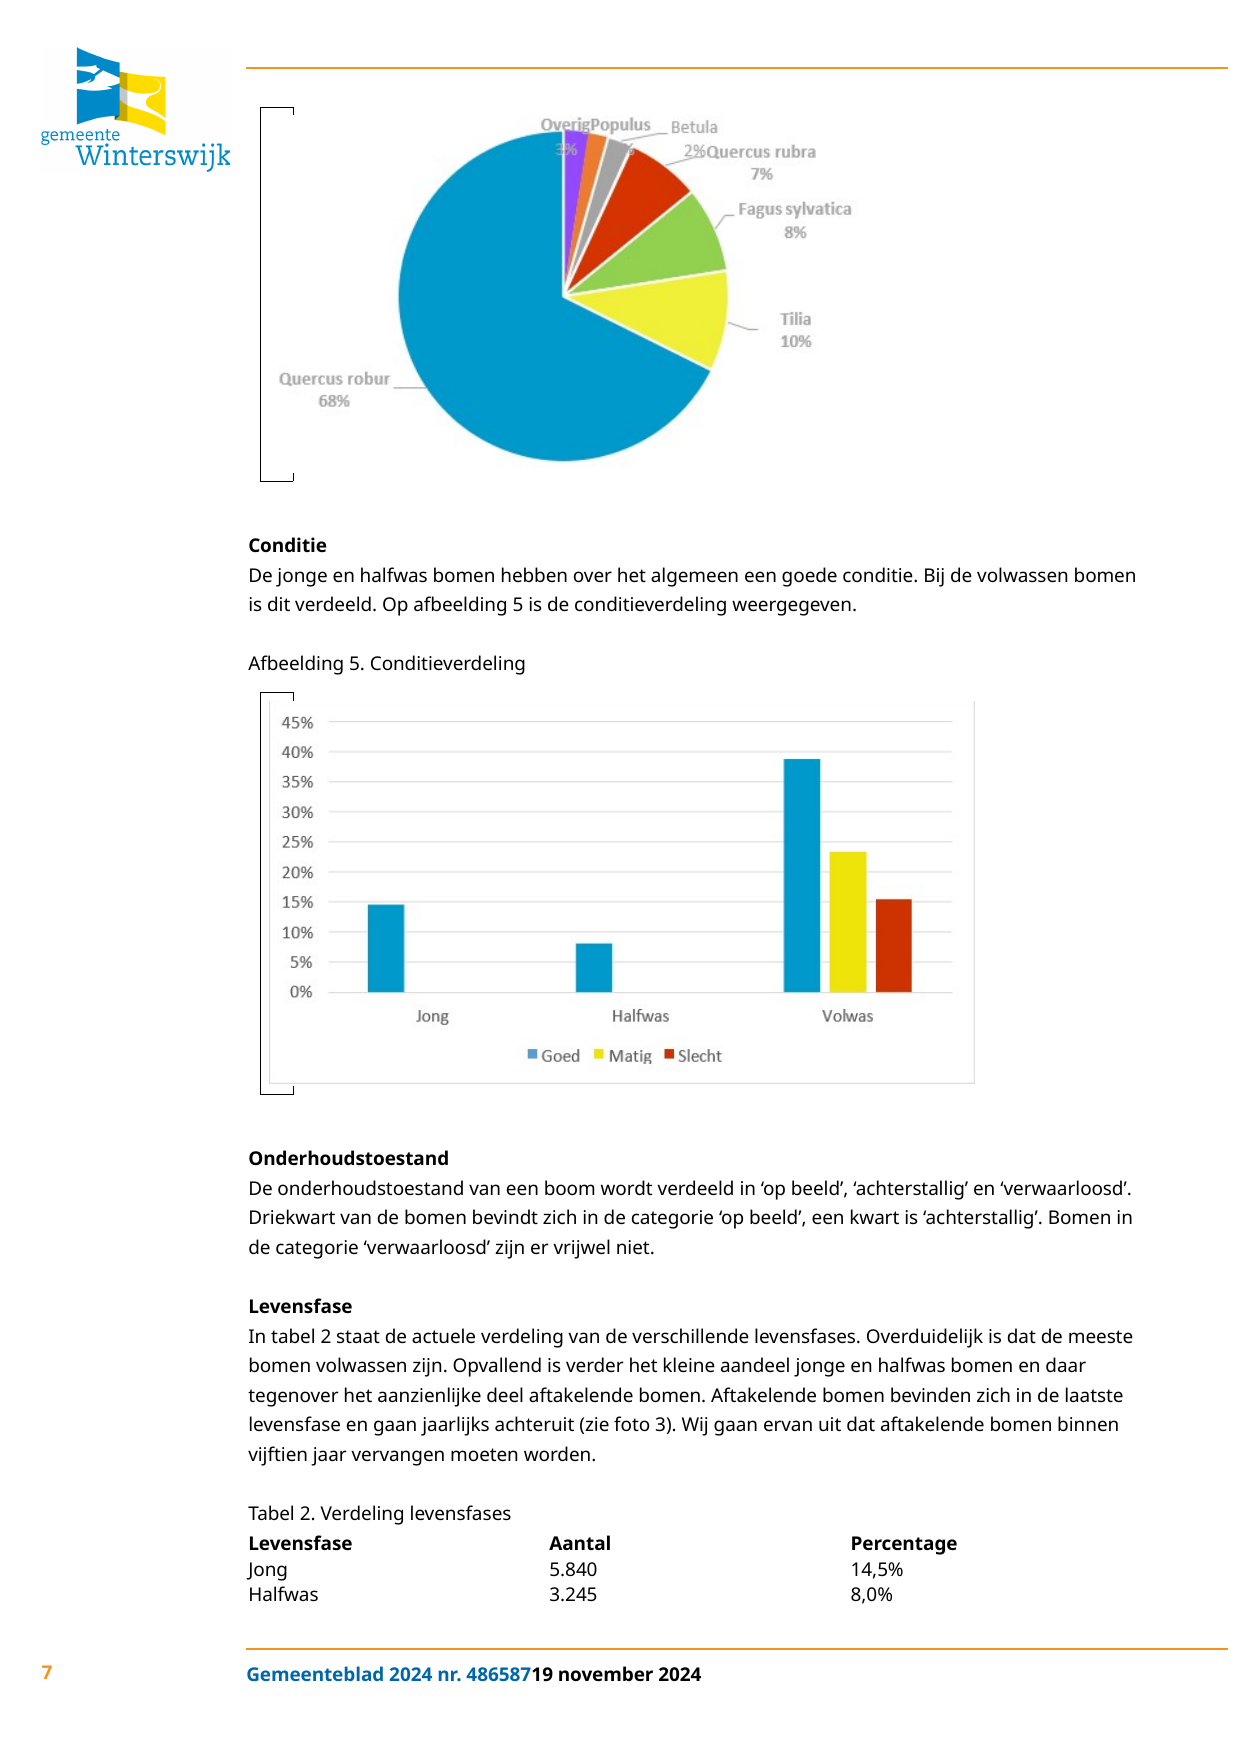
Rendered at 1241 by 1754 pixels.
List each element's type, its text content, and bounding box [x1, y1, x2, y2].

picture [41, 47, 231, 172]
picture [268, 115, 860, 473]
table_cell Jong [248, 1556, 549, 1581]
table_cell Halfwas [248, 1581, 549, 1607]
table_cell 3.245 [549, 1581, 850, 1607]
table_header Percentage [850, 1530, 1152, 1556]
table_header Aantal [549, 1530, 850, 1556]
text Afbeelding 5. Conditieverdeling [248, 651, 1152, 676]
text De jonge en halfwas bomen hebben over het algemeen een goede conditie. Bij de volwassen bomen is dit verdeeld. Op afbeelding 5 is de conditieverdeling weergegeven. [248, 562, 1152, 617]
table_cell 5.840 [549, 1556, 850, 1581]
text Onderhoudstoestand [248, 1145, 1152, 1171]
picture [225, 153, 231, 162]
table_cell 14,5% [850, 1556, 1152, 1581]
text Tabel 2. Verdeling levensfases [248, 1500, 1152, 1526]
picture [268, 701, 978, 1086]
text In tabel 2 staat de actuele verdeling van de verschillende levensfases. Overduidelijk is dat de meeste bomen volwassen zijn. Opvallend is verder het kleine aandeel jonge en halfwas bomen en daar tegenover het aanzienlijke deel aftakelende bomen. Aftakelende bomen bevinden zich in de laatste levensfase en gaan jaarlijks achteruit (zie foto 3). Wij gaan ervan uit dat aftakelende bomen binnen vijftien jaar vervangen moeten worden. [248, 1323, 1152, 1467]
text De onderhoudstoestand van een boom wordt verdeeld in ‘op beeld’, ‘achterstallig’ en ‘verwaarloosd’. Driekwart van de bomen bevindt zich in de categorie ‘op beeld’, een kwart is ‘achterstallig’. Bomen in de categorie ‘verwaarloosd’ zijn er vrijwel niet. [248, 1175, 1152, 1260]
table_cell 8,0% [850, 1581, 1152, 1607]
text Conditie [248, 532, 1152, 558]
table_header Levensfase [248, 1530, 549, 1556]
text Levensfase [248, 1293, 1152, 1319]
